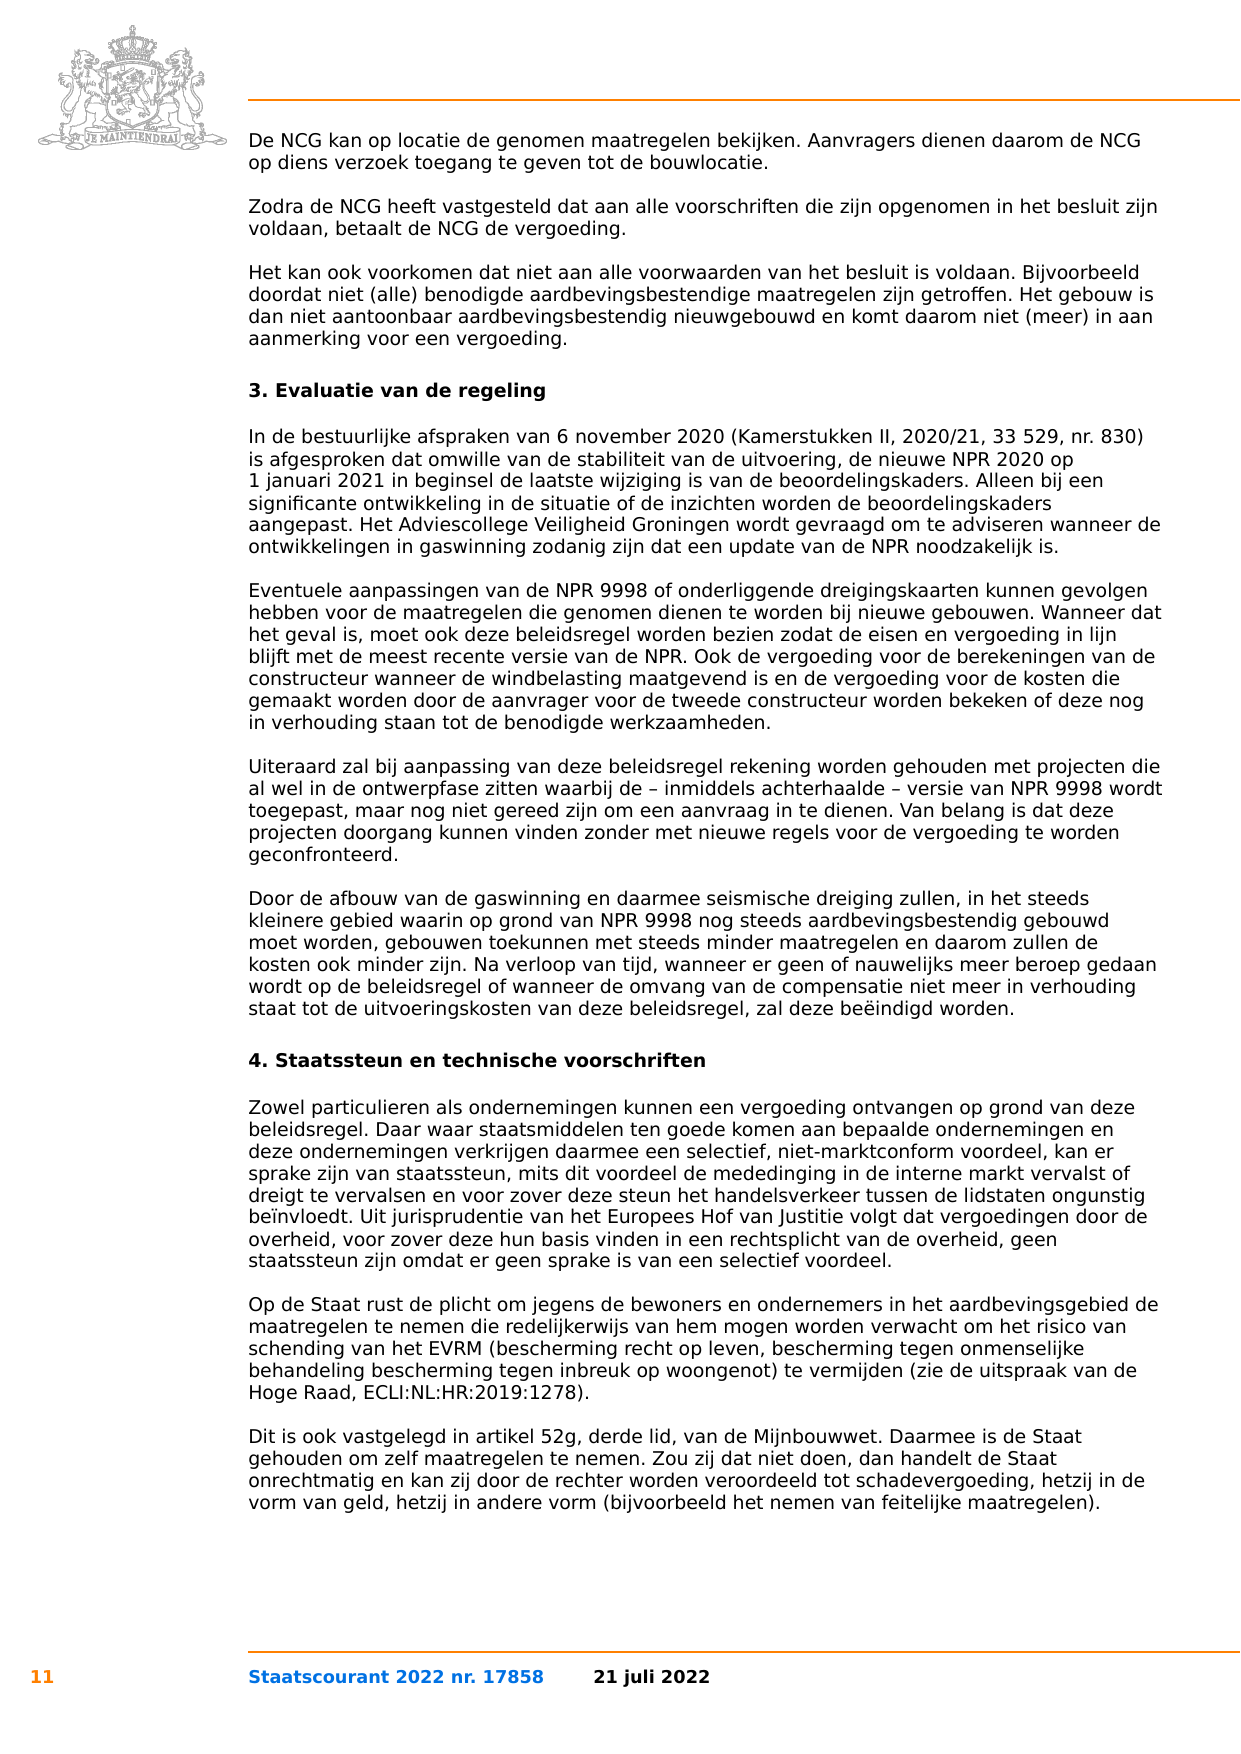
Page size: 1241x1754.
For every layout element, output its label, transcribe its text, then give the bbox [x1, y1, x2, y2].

text In de bestuurlijke afspraken van 6 november 2020 (Kamerstukken II, 2020/21, 33 529, nr. 830) is afgesproken dat omwille van de stabiliteit van de uitvoering, de nieuwe NPR 2020 op 1 januari 2021 in beginsel de laatste wijziging is van de beoordelingskaders. Alleen bij een significante ontwikkeling in de situatie of de inzichten worden de beoordelingskaders aangepast. Het Adviescollege Veiligheid Groningen wordt gevraagd om te adviseren wanneer de ontwikkelingen in gaswinning zodanig zijn dat een update van de NPR noodzakelijk is. [248, 426, 1163, 558]
text Het kan ook voorkomen dat niet aan alle voorwaarden van het besluit is voldaan. Bijvoorbeeld doordat niet (alle) benodigde aardbevingsbestendige maatregelen zijn getroffen. Het gebouw is dan niet aantoonbaar aardbevingsbestendig nieuwgebouwd en komt daarom niet (meer) in aan aanmerking voor een vergoeding. [248, 262, 1163, 349]
text Zowel particulieren als ondernemingen kunnen een vergoeding ontvangen op grond van deze beleidsregel. Daar waar staatsmiddelen ten goede komen aan bepaalde ondernemingen en deze ondernemingen verkrijgen daarmee een selectief, niet-marktconform voordeel, kan er sprake zijn van staatssteun, mits dit voordeel de mededinging in de interne markt vervalst of dreigt te vervalsen en voor zover deze steun het handelsverkeer tussen de lidstaten ongunstig beïnvloedt. Uit jurisprudentie van het Europees Hof van Justitie volgt dat vergoedingen door de overheid, voor zover deze hun basis vinden in een rechtsplicht van de overheid, geen staatssteun zijn omdat er geen sprake is van een selectief voordeel. [248, 1097, 1163, 1272]
text Op de Staat rust de plicht om jegens de bewoners en ondernemers in het aardbevingsgebied de maatregelen te nemen die redelijkerwijs van hem mogen worden verwacht om het risico van schending van het EVRM (bescherming recht op leven, bescherming tegen onmenselijke behandeling bescherming tegen inbreuk op woongenot) te vermijden (zie de uitspraak van de Hoge Raad, ECLI:NL:HR:2019:1278). [248, 1294, 1163, 1404]
subtitle 3. Evaluatie van de regeling [248, 379, 1163, 401]
subtitle 4. Staatssteun en technische voorschriften [248, 1049, 1163, 1072]
text Door de afbouw van de gaswinning en daarmee seismische dreiging zullen, in het steeds kleinere gebied waarin op grond van NPR 9998 nog steeds aardbevingsbestendig gebouwd moet worden, gebouwen toekunnen met steeds minder maatregelen en daarom zullen de kosten ook minder zijn. Na verloop van tijd, wanneer er geen of nauwelijks meer beroep gedaan wordt op de beleidsregel of wanneer de omvang van de compensatie niet meer in verhouding staat tot de uitvoeringskosten van deze beleidsregel, zal deze beëindigd worden. [248, 888, 1163, 1019]
picture [38, 25, 227, 150]
text Uiteraard zal bij aanpassing van deze beleidsregel rekening worden gehouden met projecten die al wel in de ontwerpfase zitten waarbij de – inmiddels achterhaalde – versie van NPR 9998 wordt toegepast, maar nog niet gereed zijn om een aanvraag in te dienen. Van belang is dat deze projecten doorgang kunnen vinden zonder met nieuwe regels voor de vergoeding te worden geconfronteerd. [248, 756, 1163, 866]
text De NCG kan op locatie de genomen maatregelen bekijken. Aanvragers dienen daarom de NCG op diens verzoek toegang te geven tot de bouwlocatie. [248, 130, 1163, 174]
text Dit is ook vastgelegd in artikel 52g, derde lid, van de Mijnbouwwet. Daarmee is de Staat gehouden om zelf maatregelen te nemen. Zou zij dat niet doen, dan handelt de Staat onrechtmatig en kan zij door de rechter worden veroordeeld tot schadevergoeding, hetzij in de vorm van geld, hetzij in andere vorm (bijvoorbeeld het nemen van feitelijke maatregelen). [248, 1426, 1163, 1514]
text Zodra de NCG heeft vastgesteld dat aan alle voorschriften die zijn opgenomen in het besluit zijn voldaan, betaalt de NCG de vergoeding. [248, 196, 1163, 240]
text Eventuele aanpassingen van de NPR 9998 of onderliggende dreigingskaarten kunnen gevolgen hebben voor de maatregelen die genomen dienen te worden bij nieuwe gebouwen. Wanneer dat het geval is, moet ook deze beleidsregel worden bezien zodat de eisen en vergoeding in lijn blijft met de meest recente versie van de NPR. Ook de vergoeding voor de berekeningen van de constructeur wanneer de windbelasting maatgevend is en de vergoeding voor de kosten die gemaakt worden door de aanvrager voor de tweede constructeur worden bekeken of deze nog in verhouding staan tot de benodigde werkzaamheden. [248, 580, 1163, 734]
